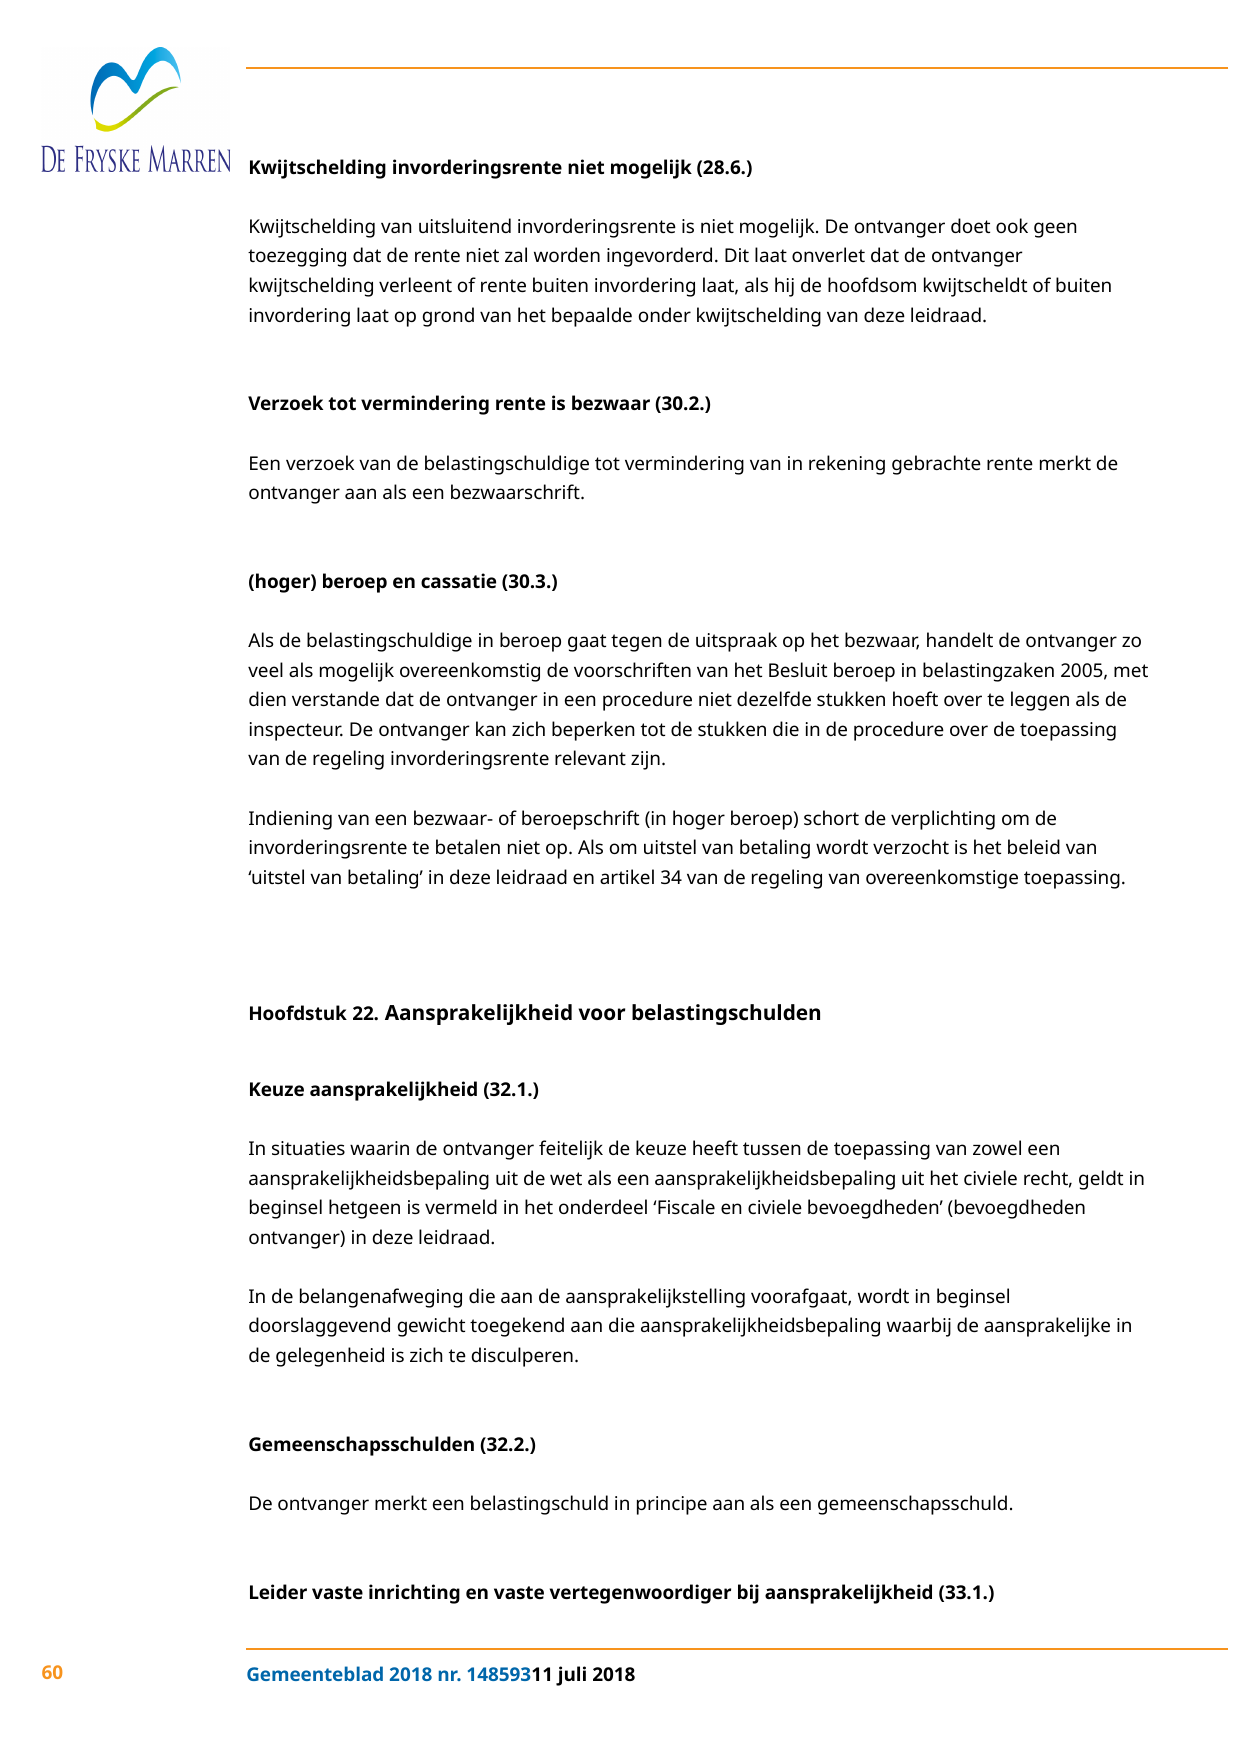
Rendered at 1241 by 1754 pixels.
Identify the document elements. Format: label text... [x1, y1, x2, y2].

text Kwijtschelding invorderingsrente niet mogelijk (28.6.) [248, 154, 1152, 180]
text Gemeenschapsschulden (32.2.) [248, 1431, 1152, 1457]
text In de belangenafweging die aan de aansprakelijkstelling voorafgaat, wordt in beginsel doorslaggevend gewicht toegekend aan die aansprakelijkheidsbepaling waarbij de aansprakelijke in de gelegenheid is zich te disculperen. [248, 1283, 1152, 1368]
text Kwijtschelding van uitsluitend invorderingsrente is niet mogelijk. De ontvanger doet ook geen toezegging dat de rente niet zal worden ingevorderd. Dit laat onverlet dat de ontvanger kwijtschelding verleent of rente buiten invordering laat, als hij de hoofdsom kwijtscheldt of buiten invordering laat op grond van het bepaalde onder kwijtschelding van deze leidraad. [248, 213, 1152, 328]
picture [41, 47, 231, 172]
text In situaties waarin de ontvanger feitelijk de keuze heeft tussen de toepassing van zowel een aansprakelijkheidsbepaling uit de wet als een aansprakelijkheidsbepaling uit het civiele recht, geldt in beginsel hetgeen is vermeld in het onderdeel ‘Fiscale en civiele bevoegdheden’ (bevoegdheden ontvanger) in deze leidraad. [248, 1135, 1152, 1250]
text Indiening van een bezwaar- of beroepschrift (in hoger beroep) schort de verplichting om de invorderingsrente te betalen niet op. Als om uitstel van betaling wordt verzocht is het beleid van ‘uitstel van betaling’ in deze leidraad en artikel 34 van de regeling van overeenkomstige toepassing. [248, 805, 1152, 890]
text Verzoek tot vermindering rente is bezwaar (30.2.) [248, 391, 1152, 416]
text Keuze aansprakelijkheid (32.1.) [248, 1076, 1152, 1102]
text De ontvanger merkt een belastingschuld in principe aan als een gemeenschapsschuld. [248, 1490, 1152, 1516]
text Als de belastingschuldige in beroep gaat tegen de uitspraak op het bezwaar, handelt de ontvanger zo veel als mogelijk overeenkomstig de voorschriften van het Besluit beroep in belastingzaken 2005, met dien verstande dat de ontvanger in een procedure niet dezelfde stukken hoeft over te leggen als de inspecteur. De ontvanger kan zich beperken tot de stukken die in de procedure over de toepassing van de regeling invorderingsrente relevant zijn. [248, 627, 1152, 771]
text Hoofdstuk 22. Aansprakelijkheid voor belastingschulden [248, 998, 1152, 1027]
text Leider vaste inrichting en vaste vertegenwoordiger bij aansprakelijkheid (33.1.) [248, 1579, 1152, 1605]
text Een verzoek van de belastingschuldige tot vermindering van in rekening gebrachte rente merkt de ontvanger aan als een bezwaarschrift. [248, 450, 1152, 505]
text (hoger) beroep en cassatie (30.3.) [248, 568, 1152, 594]
